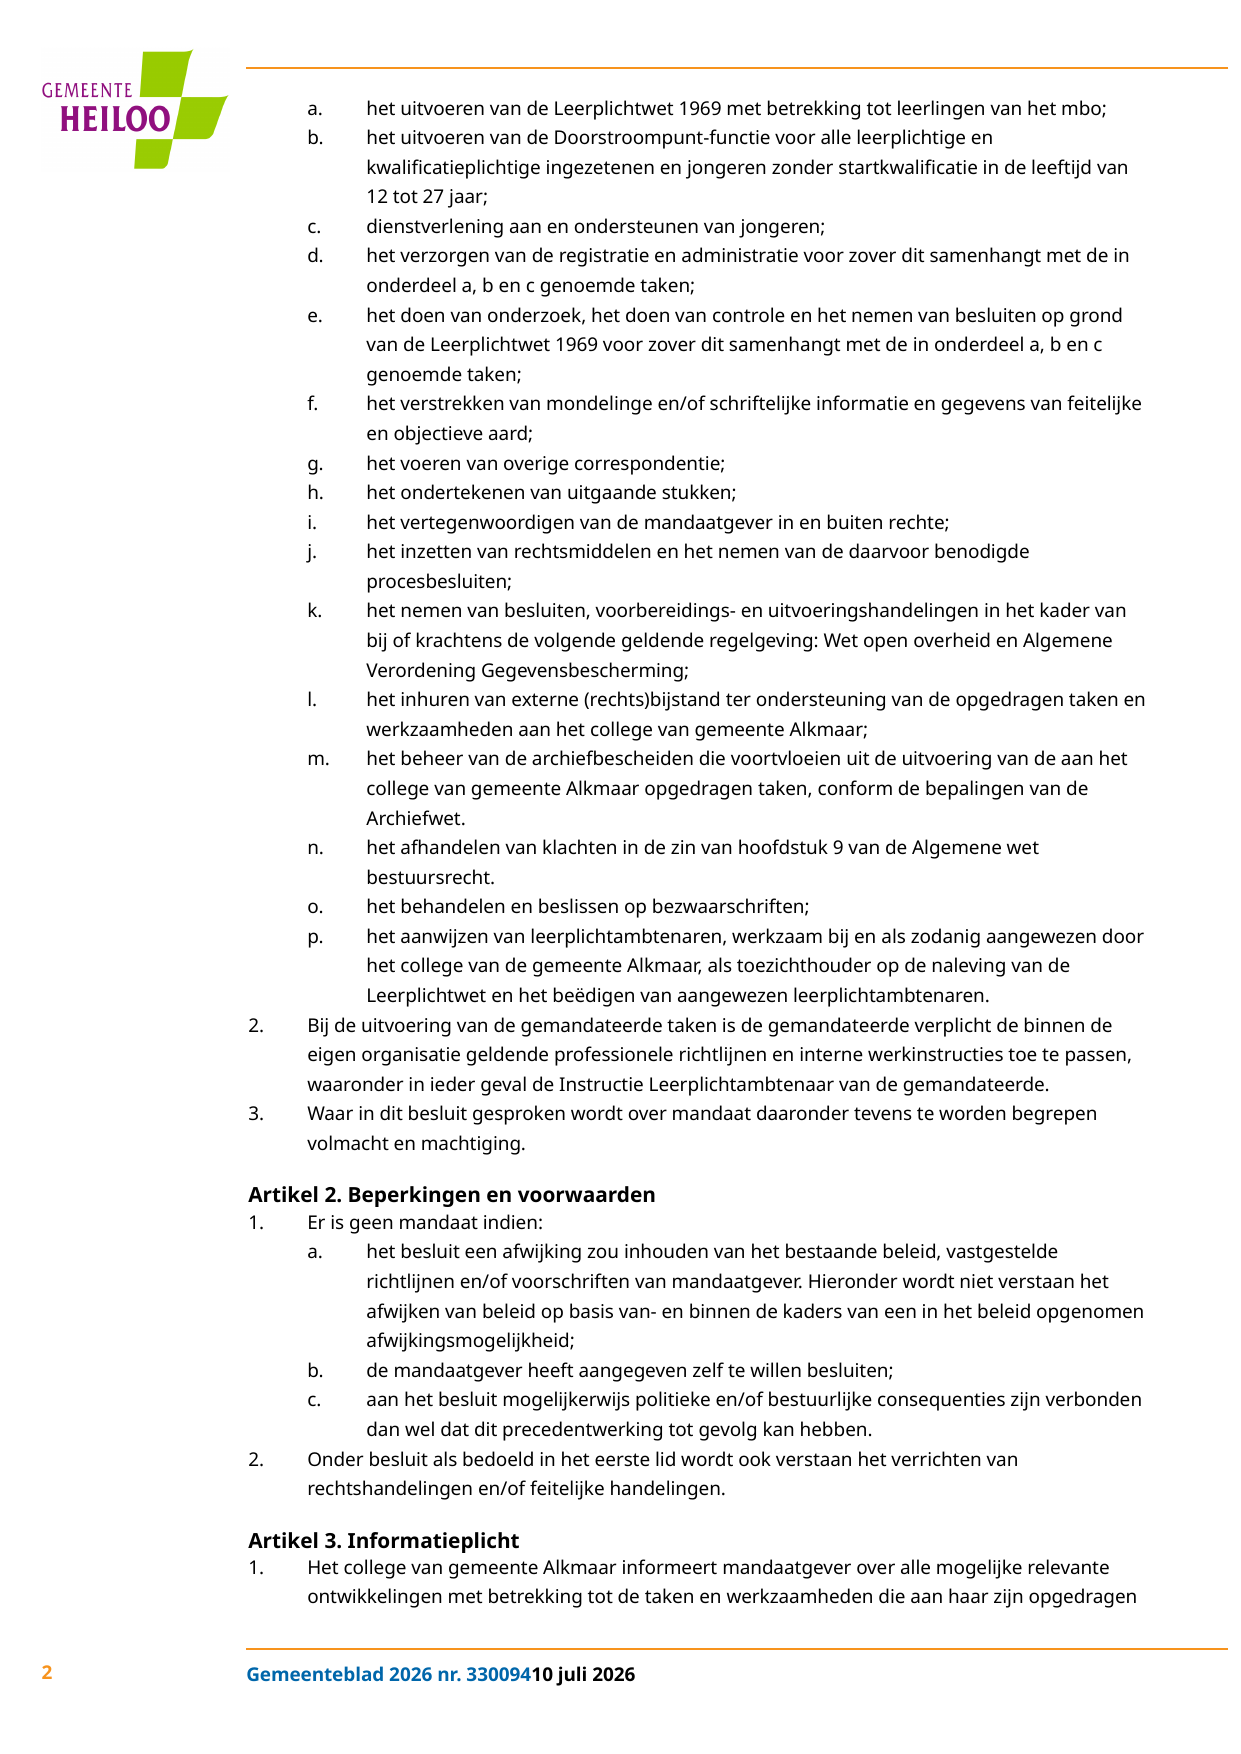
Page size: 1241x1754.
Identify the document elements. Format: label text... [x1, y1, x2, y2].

list Het college van gemeente Alkmaar informeert mandaatgever over alle mogelijke relevante ontwikkelingen met betrekking tot de taken en werkzaamheden die aan haar zijn opgedragen [248, 1554, 1152, 1609]
list Onder besluit als bedoeld in het eerste lid wordt ook verstaan het verrichten van rechtshandelingen en/of feitelijke handelingen. [248, 1446, 1152, 1501]
list het ondertekenen van uitgaande stukken; [307, 479, 1152, 505]
list het voeren van overige correspondentie; [307, 450, 1152, 476]
list het inzetten van rechtsmiddelen en het nemen van de daarvoor benodigde procesbesluiten; [307, 538, 1152, 594]
text Artikel 3. Informatieplicht [248, 1526, 1152, 1554]
list het afhandelen van klachten in de zin van hoofdstuk 9 van de Algemene wet bestuursrecht. [307, 834, 1152, 890]
list het doen van onderzoek, het doen van controle en het nemen van besluiten op grond van de Leerplichtwet 1969 voor zover dit samenhangt met de in onderdeel a, b en c genoemde taken; [307, 302, 1152, 387]
list Bij de uitvoering van de gemandateerde taken is de gemandateerde verplicht de binnen de eigen organisatie geldende professionele richtlijnen en interne werkinstructies toe te passen, waaronder in ieder geval de Instructie Leerplichtambtenaar van de gemandateerde. [248, 1012, 1152, 1097]
list het aanwijzen van leerplichtambtenaren, werkzaam bij en als zodanig aangewezen door het college van de gemeente Alkmaar, als toezichthouder op de naleving van de Leerplichtwet en het beëdigen van aangewezen leerplichtambtenaren. [307, 923, 1152, 1008]
list het behandelen en beslissen op bezwaarschriften; [307, 893, 1152, 919]
list het inhuren van externe (rechts)bijstand ter ondersteuning van de opgedragen taken en werkzaamheden aan het college van gemeente Alkmaar; [307, 686, 1152, 742]
list het besluit een afwijking zou inhouden van het bestaande beleid, vastgestelde richtlijnen en/of voorschriften van mandaatgever. Hieronder wordt niet verstaan het afwijken van beleid op basis van- en binnen de kaders van een in het beleid opgenomen afwijkingsmogelijkheid; [307, 1239, 1152, 1353]
list het uitvoeren van de Doorstroompunt-functie voor alle leerplichtige en kwalificatieplichtige ingezetenen en jongeren zonder startkwalificatie in de leeftijd van 12 tot 27 jaar; [307, 124, 1152, 209]
list de mandaatgever heeft aangegeven zelf te willen besluiten; [307, 1357, 1152, 1383]
list het verzorgen van de registratie en administratie voor zover dit samenhangt met de in onderdeel a, b en c genoemde taken; [307, 243, 1152, 298]
list Waar in dit besluit gesproken wordt over mandaat daaronder tevens te worden begrepen volmacht en machtiging. [248, 1101, 1152, 1156]
list het vertegenwoordigen van de mandaatgever in en buiten rechte; [307, 509, 1152, 535]
list Er is geen mandaat indien: [248, 1209, 1152, 1235]
picture [41, 47, 231, 172]
list het nemen van besluiten, voorbereidings- en uitvoeringshandelingen in het kader van bij of krachtens de volgende geldende regelgeving: Wet open overheid en Algemene Verordening Gegevensbescherming; [307, 598, 1152, 683]
text Artikel 2. Beperkingen en voorwaarden [248, 1181, 1152, 1209]
list het uitvoeren van de Leerplichtwet 1969 met betrekking tot leerlingen van het mbo; [307, 95, 1152, 121]
list dienstverlening aan en ondersteunen van jongeren; [307, 213, 1152, 239]
list aan het besluit mogelijkerwijs politieke en/of bestuurlijke consequenties zijn verbonden dan wel dat dit precedentwerking tot gevolg kan hebben. [307, 1387, 1152, 1442]
list het verstrekken van mondelinge en/of schriftelijke informatie en gegevens van feitelijke en objectieve aard; [307, 391, 1152, 446]
list het beheer van de archiefbescheiden die voortvloeien uit de uitvoering van de aan het college van gemeente Alkmaar opgedragen taken, conform de bepalingen van de Archiefwet. [307, 746, 1152, 831]
